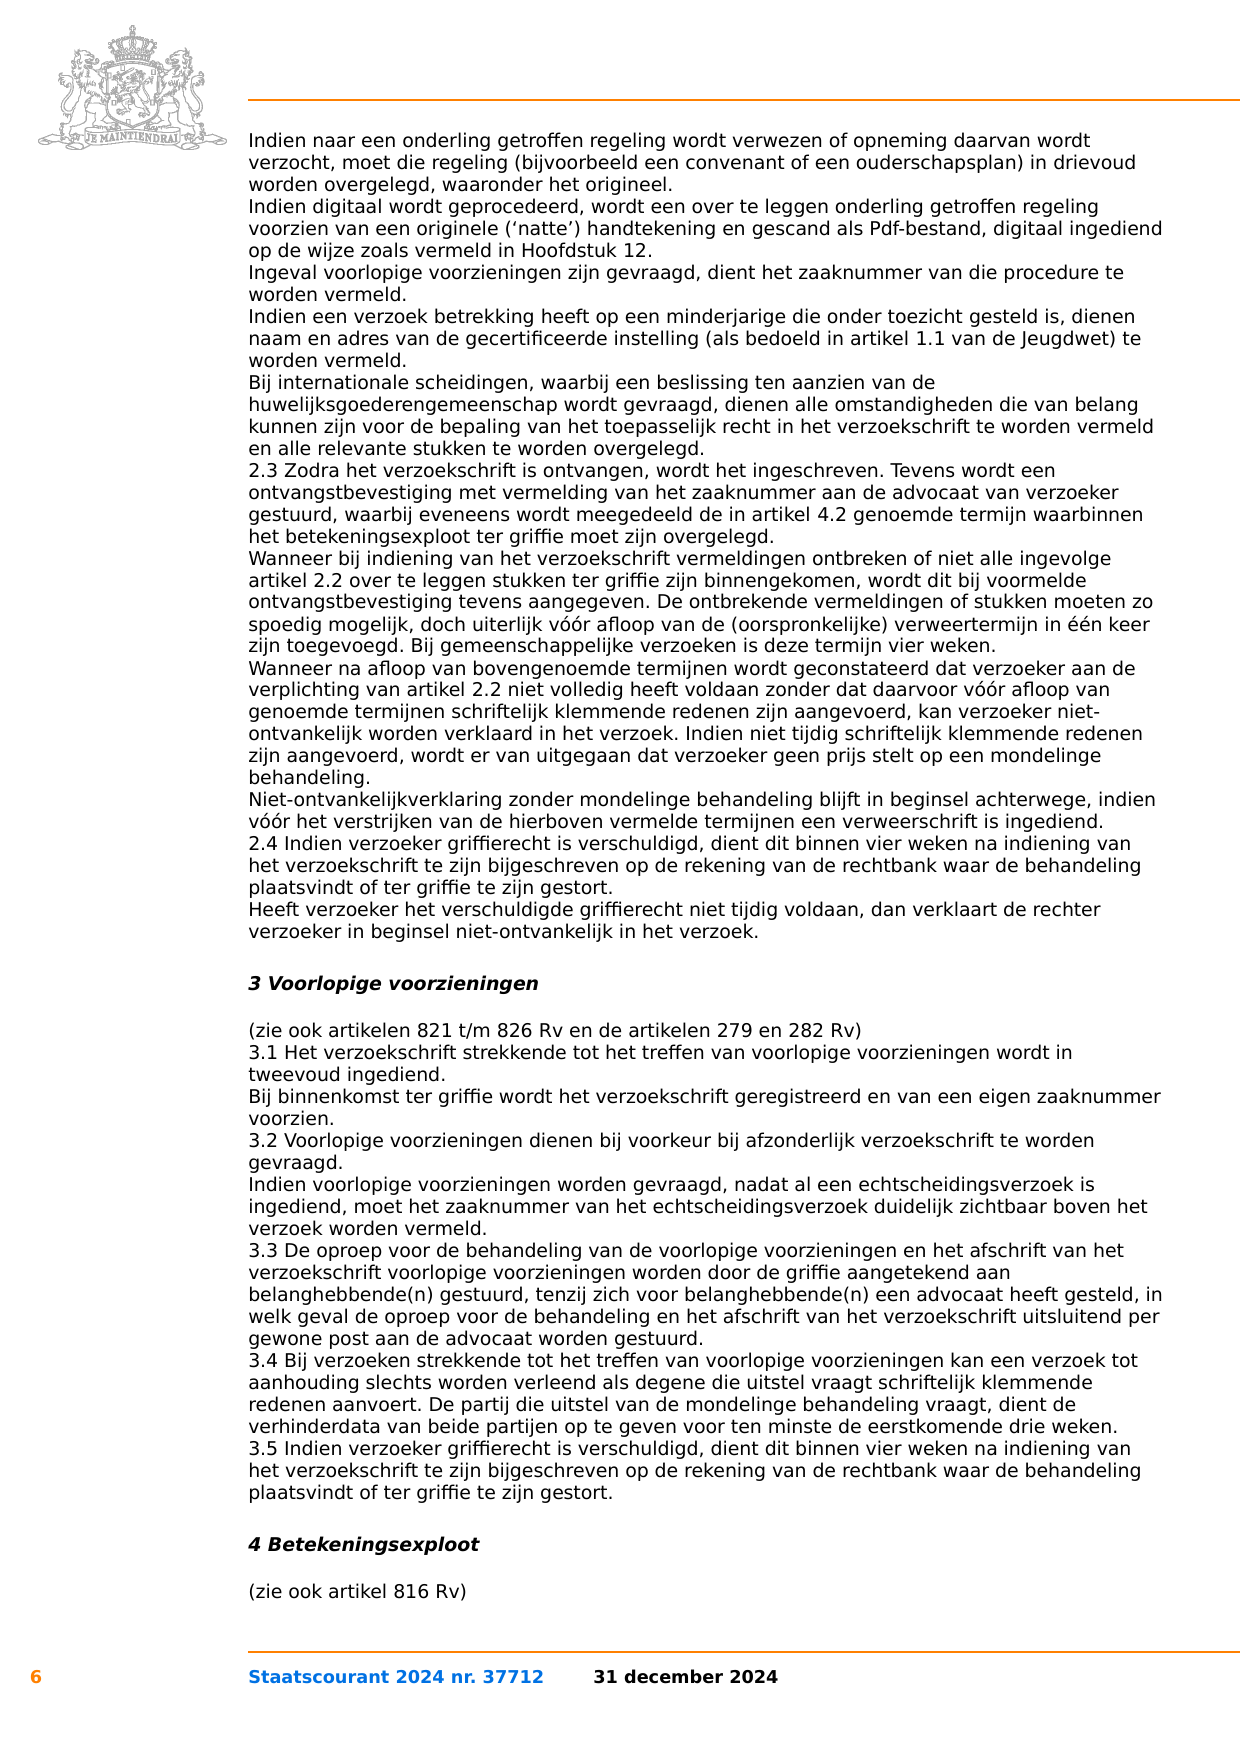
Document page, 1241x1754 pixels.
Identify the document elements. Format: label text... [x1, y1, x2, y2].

text 3.1 Het verzoekschrift strekkende tot het treffen van voorlopige voorzieningen wordt in tweevoud ingediend. [248, 1042, 1163, 1086]
text 2.3 Zodra het verzoekschrift is ontvangen, wordt het ingeschreven. Tevens wordt een ontvangstbevestiging met vermelding van het zaaknummer aan de advocaat van verzoeker gestuurd, waarbij eveneens wordt meegedeeld de in artikel 4.2 genoemde termijn waarbinnen het betekeningsexploot ter griffie moet zijn overgelegd. [248, 459, 1163, 547]
text (zie ook artikelen 821 t/m 826 Rv en de artikelen 279 en 282 Rv) [248, 1020, 1163, 1042]
text 2.4 Indien verzoeker griffierecht is verschuldigd, dient dit binnen vier weken na indiening van het verzoekschrift te zijn bijgeschreven op de rekening van de rechtbank waar de behandeling plaatsvindt of ter griffie te zijn gestort. [248, 833, 1163, 899]
text 3.5 Indien verzoeker griffierecht is verschuldigd, dient dit binnen vier weken na indiening van het verzoekschrift te zijn bijgeschreven op de rekening van de rechtbank waar de behandeling plaatsvindt of ter griffie te zijn gestort. [248, 1438, 1163, 1504]
text 3.3 De oproep voor de behandeling van de voorlopige voorzieningen en het afschrift van het verzoekschrift voorlopige voorzieningen worden door de griffie aangetekend aan belanghebbende(n) gestuurd, tenzij zich voor belanghebbende(n) een advocaat heeft gesteld, in welk geval de oproep voor de behandeling en het afschrift van het verzoekschrift uitsluitend per gewone post aan de advocaat worden gestuurd. [248, 1240, 1163, 1350]
text Indien voorlopige voorzieningen worden gevraagd, nadat al een echtscheidingsverzoek is ingediend, moet het zaaknummer van het echtscheidingsverzoek duidelijk zichtbaar boven het verzoek worden vermeld. [248, 1174, 1163, 1240]
text Heeft verzoeker het verschuldigde griffierecht niet tijdig voldaan, dan verklaart de rechter verzoeker in beginsel niet-ontvankelijk in het verzoek. [248, 899, 1163, 943]
text Wanneer bij indiening van het verzoekschrift vermeldingen ontbreken of niet alle ingevolge artikel 2.2 over te leggen stukken ter griffie zijn binnengekomen, wordt dit bij voormelde ontvangstbevestiging tevens aangegeven. De ontbrekende vermeldingen of stukken moeten zo spoedig mogelijk, doch uiterlijk vóór afloop van de (oorspronkelijke) verweertermijn in één keer zijn toegevoegd. Bij gemeenschappelijke verzoeken is deze termijn vier weken. [248, 547, 1163, 657]
text 3.2 Voorlopige voorzieningen dienen bij voorkeur bij afzonderlijk verzoekschrift te worden gevraagd. [248, 1130, 1163, 1174]
text 3.4 Bij verzoeken strekkende tot het treffen van voorlopige voorzieningen kan een verzoek tot aanhouding slechts worden verleend als degene die uitstel vraagt schriftelijk klemmende redenen aanvoert. De partij die uitstel van de mondelinge behandeling vraagt, dient de verhinderdata van beide partijen op te geven voor ten minste de eerstkomende drie weken. [248, 1350, 1163, 1438]
text Indien naar een onderling getroffen regeling wordt verwezen of opneming daarvan wordt verzocht, moet die regeling (bijvoorbeeld een convenant of een ouderschapsplan) in drievoud worden overgelegd, waaronder het origineel. [248, 130, 1163, 196]
text Wanneer na afloop van bovengenoemde termijnen wordt geconstateerd dat verzoeker aan de verplichting van artikel 2.2 niet volledig heeft voldaan zonder dat daarvoor vóór afloop van genoemde termijnen schriftelijk klemmende redenen zijn aangevoerd, kan verzoeker niet-ontvankelijk worden verklaard in het verzoek. Indien niet tijdig schriftelijk klemmende redenen zijn aangevoerd, wordt er van uitgegaan dat verzoeker geen prijs stelt op een mondelinge behandeling. [248, 657, 1163, 789]
text Ingeval voorlopige voorzieningen zijn gevraagd, dient het zaaknummer van die procedure te worden vermeld. [248, 262, 1163, 306]
text Bij binnenkomst ter griffie wordt het verzoekschrift geregistreerd en van een eigen zaaknummer voorzien. [248, 1086, 1163, 1130]
subtitle 3 Voorlopige voorzieningen [248, 973, 1163, 995]
text Niet-ontvankelijkverklaring zonder mondelinge behandeling blijft in beginsel achterwege, indien vóór het verstrijken van de hierboven vermelde termijnen een verweerschrift is ingediend. [248, 789, 1163, 833]
picture [38, 25, 227, 150]
subtitle 4 Betekeningsexploot [248, 1534, 1163, 1556]
text (zie ook artikel 816 Rv) [248, 1581, 1163, 1603]
text Indien digitaal wordt geprocedeerd, wordt een over te leggen onderling getroffen regeling voorzien van een originele (‘natte’) handtekening en gescand als Pdf-bestand, digitaal ingediend op de wijze zoals vermeld in Hoofdstuk 12. [248, 196, 1163, 262]
text Indien een verzoek betrekking heeft op een minderjarige die onder toezicht gesteld is, dienen naam en adres van de gecertificeerde instelling (als bedoeld in artikel 1.1 van de Jeugdwet) te worden vermeld. [248, 306, 1163, 372]
text Bij internationale scheidingen, waarbij een beslissing ten aanzien van de huwelijksgoederengemeenschap wordt gevraagd, dienen alle omstandigheden die van belang kunnen zijn voor de bepaling van het toepasselijk recht in het verzoekschrift te worden vermeld en alle relevante stukken te worden overgelegd. [248, 372, 1163, 459]
